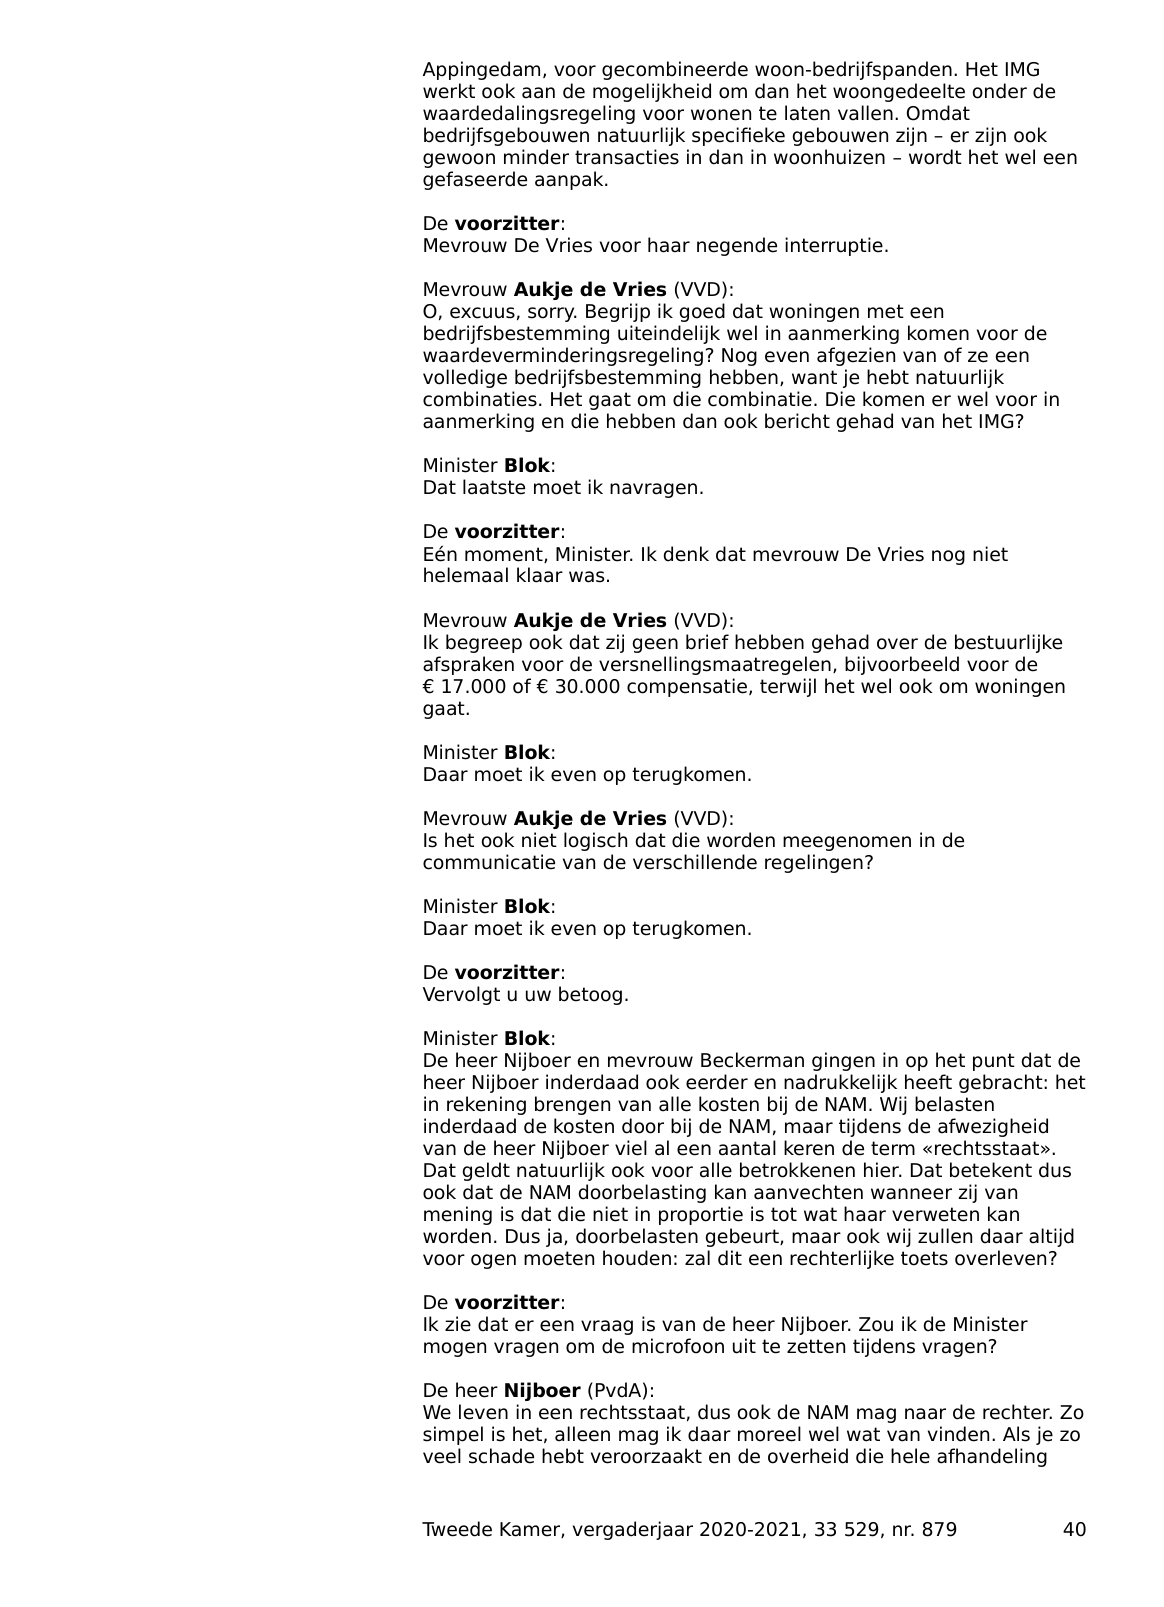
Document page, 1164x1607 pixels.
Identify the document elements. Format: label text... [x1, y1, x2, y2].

text Minister Blok: [422, 1028, 1087, 1050]
text De voorzitter: [422, 521, 1087, 543]
text Minister Blok: [422, 742, 1087, 764]
text O, excuus, sorry. Begrijp ik goed dat woningen met een bedrijfsbestemming uiteindelijk wel in aanmerking komen voor de waardeverminderingsregeling? Nog even afgezien van of ze een volledige bedrijfsbestemming hebben, want je hebt natuurlijk combinaties. Het gaat om die combinatie. Die komen er wel voor in aanmerking en die hebben dan ook bericht gehad van het IMG? [422, 301, 1087, 433]
text Mevrouw Aukje de Vries (VVD): [422, 609, 1087, 632]
text Is het ook niet logisch dat die worden meegenomen in de communicatie van de verschillende regelingen? [422, 830, 1087, 874]
text Minister Blok: [422, 896, 1087, 918]
text Daar moet ik even op terugkomen. [422, 764, 1087, 786]
text We leven in een rechtsstaat, dus ook de NAM mag naar de rechter. Zo simpel is het, alleen mag ik daar moreel wel wat van vinden. Als je zo veel schade hebt veroorzaakt en de overheid die hele afhandeling [422, 1402, 1087, 1468]
text De voorzitter: [422, 213, 1087, 235]
text Mevrouw De Vries voor haar negende interruptie. [422, 235, 1087, 257]
text Minister Blok: [422, 455, 1087, 477]
text De heer Nijboer en mevrouw Beckerman gingen in op het punt dat de heer Nijboer inderdaad ook eerder en nadrukkelijk heeft gebracht: het in rekening brengen van alle kosten bij de NAM. Wij belasten inderdaad de kosten door bij de NAM, maar tijdens de afwezigheid van de heer Nijboer viel al een aantal keren de term «rechtsstaat». Dat geldt natuurlijk ook voor alle betrokkenen hier. Dat betekent dus ook dat de NAM doorbelasting kan aanvechten wanneer zij van mening is dat die niet in proportie is tot wat haar verweten kan worden. Dus ja, doorbelasten gebeurt, maar ook wij zullen daar altijd voor ogen moeten houden: zal dit een rechterlijke toets overleven? [422, 1050, 1087, 1270]
text Mevrouw Aukje de Vries (VVD): [422, 808, 1087, 830]
text Dat laatste moet ik navragen. [422, 477, 1087, 499]
text De voorzitter: [422, 1292, 1087, 1314]
text De voorzitter: [422, 962, 1087, 984]
text Appingedam, voor gecombineerde woon-bedrijfspanden. Het IMG werkt ook aan de mogelijkheid om dan het woongedeelte onder de waardedalingsregeling voor wonen te laten vallen. Omdat bedrijfsgebouwen natuurlijk specifieke gebouwen zijn – er zijn ook gewoon minder transacties in dan in woonhuizen – wordt het wel een gefaseerde aanpak. [422, 59, 1087, 191]
text Ik begreep ook dat zij geen brief hebben gehad over de bestuurlijke afspraken voor de versnellingsmaatregelen, bijvoorbeeld voor de € 17.000 of € 30.000 compensatie, terwijl het wel ook om woningen gaat. [422, 632, 1087, 719]
text De heer Nijboer (PvdA): [422, 1380, 1087, 1402]
text Eén moment, Minister. Ik denk dat mevrouw De Vries nog niet helemaal klaar was. [422, 543, 1087, 587]
text Ik zie dat er een vraag is van de heer Nijboer. Zou ik de Minister mogen vragen om de microfoon uit te zetten tijdens vragen? [422, 1314, 1087, 1358]
text Daar moet ik even op terugkomen. [422, 918, 1087, 940]
text Mevrouw Aukje de Vries (VVD): [422, 279, 1087, 301]
text Vervolgt u uw betoog. [422, 984, 1087, 1006]
